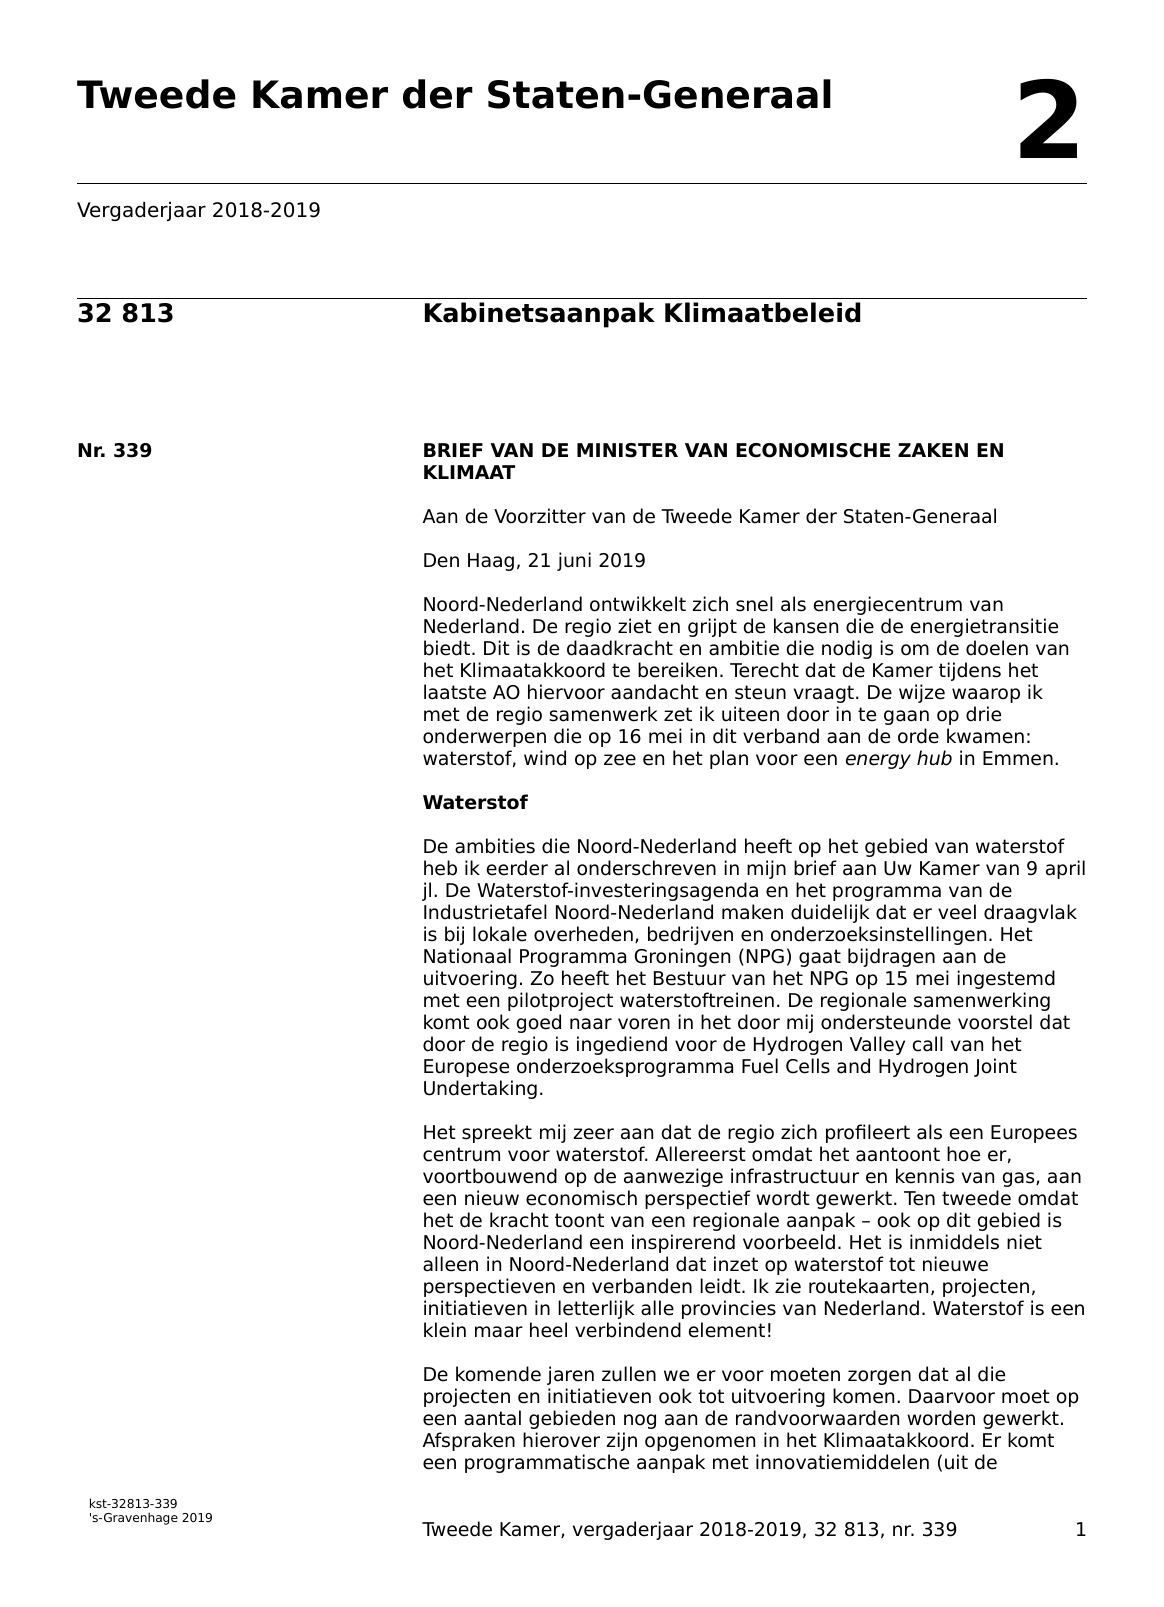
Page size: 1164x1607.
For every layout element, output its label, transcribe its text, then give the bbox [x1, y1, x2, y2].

subtitle Nr. 339 BRIEF VAN DE MINISTER VAN ECONOMISCHE ZAKEN EN KLIMAAT [77, 440, 1087, 484]
subtitle 32 813 Kabinetsaanpak Klimaatbeleid [77, 299, 1087, 329]
table_header 2 [886, 59, 1087, 183]
text 's-Gravenhage 2019 [88, 1511, 323, 1525]
text De ambities die Noord-Nederland heeft op het gebied van waterstof heb ik eerder al onderschreven in mijn brief aan Uw Kamer van 9 april jl. De Waterstof-investeringsagenda en het programma van de Industrietafel Noord-Nederland maken duidelijk dat er veel draagvlak is bij lokale overheden, bedrijven en onderzoeksinstellingen. Het Nationaal Programma Groningen (NPG) gaat bijdragen aan de uitvoering. Zo heeft het Bestuur van het NPG op 15 mei ingestemd met een pilotproject waterstoftreinen. De regionale samenwerking komt ook goed naar voren in het door mij ondersteunde voorstel dat door de regio is ingediend voor de Hydrogen Valley call van het Europese onderzoeksprogramma Fuel Cells and Hydrogen Joint Undertaking. [422, 836, 1087, 1100]
table_header Tweede Kamer der Staten-Generaal [77, 59, 886, 183]
text Aan de Voorzitter van de Tweede Kamer der Staten-Generaal [422, 506, 1087, 528]
text Noord-Nederland ontwikkelt zich snel als energiecentrum van Nederland. De regio ziet en grijpt de kansen die de energietransitie biedt. Dit is de daadkracht en ambitie die nodig is om de doelen van het Klimaatakkoord te bereiken. Terecht dat de Kamer tijdens het laatste AO hiervoor aandacht en steun vraagt. De wijze waarop ik met de regio samenwerk zet ik uiteen door in te gaan op drie onderwerpen die op 16 mei in dit verband aan de orde kwamen: waterstof, wind op zee en het plan voor een energy hub in Emmen. [422, 594, 1087, 770]
text De komende jaren zullen we er voor moeten zorgen dat al die projecten en initiatieven ook tot uitvoering komen. Daarvoor moet op een aantal gebieden nog aan de randvoorwaarden worden gewerkt. Afspraken hierover zijn opgenomen in het Klimaatakkoord. Er komt een programmatische aanpak met innovatiemiddelen (uit de [422, 1364, 1087, 1474]
text kst-32813-339 [88, 1497, 323, 1511]
text Het spreekt mij zeer aan dat de regio zich profileert als een Europees centrum voor waterstof. Allereerst omdat het aantoont hoe er, voortbouwend op de aanwezige infrastructuur en kennis van gas, aan een nieuw economisch perspectief wordt gewerkt. Ten tweede omdat het de kracht toont van een regionale aanpak – ook op dit gebied is Noord-Nederland een inspirerend voorbeeld. Het is inmiddels niet alleen in Noord-Nederland dat inzet op waterstof tot nieuwe perspectieven en verbanden leidt. Ik zie routekaarten, projecten, initiatieven in letterlijk alle provincies van Nederland. Waterstof is een klein maar heel verbindend element! [422, 1122, 1087, 1342]
table_cell Vergaderjaar 2018-2019 [77, 184, 1087, 298]
subtitle Waterstof [422, 792, 1087, 814]
text Den Haag, 21 juni 2019 [422, 550, 1087, 572]
